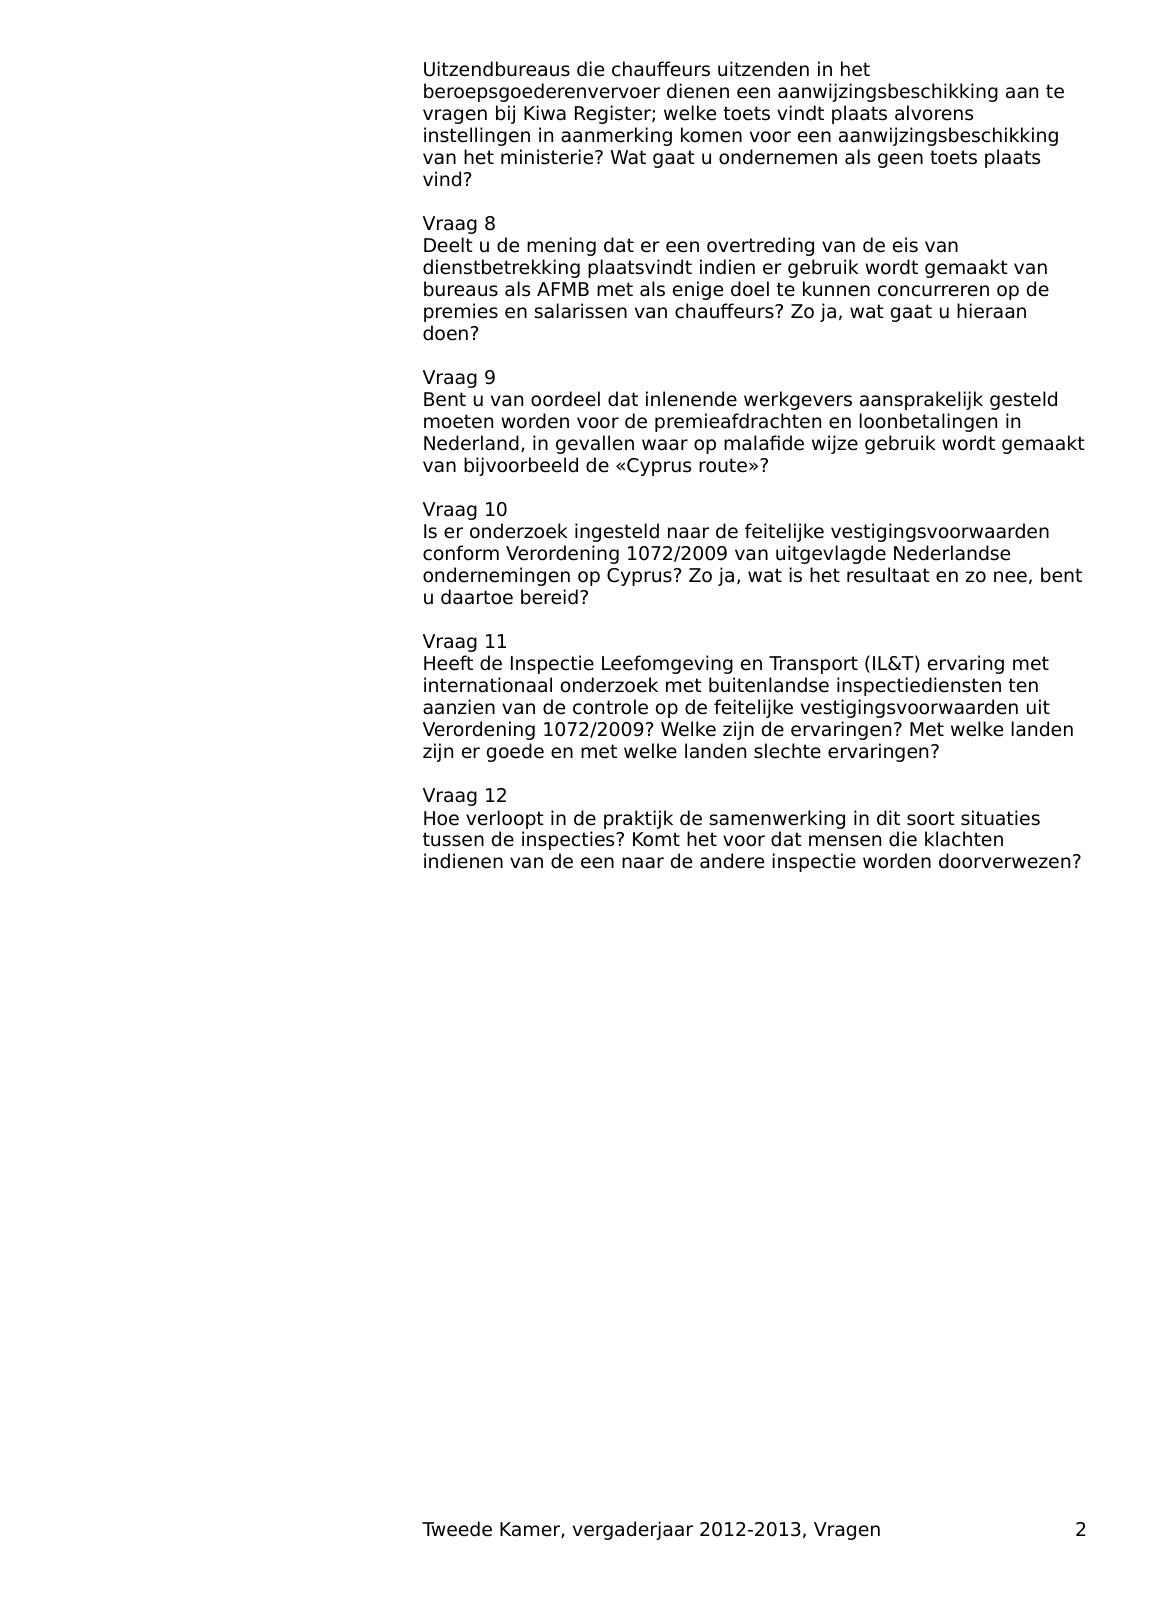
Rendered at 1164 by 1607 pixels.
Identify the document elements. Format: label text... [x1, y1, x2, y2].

text Hoe verloopt in de praktijk de samenwerking in dit soort situaties tussen de inspecties? Komt het voor dat mensen die klachten indienen van de een naar de andere inspectie worden doorverwezen? [422, 807, 1087, 873]
text Uitzendbureaus die chauffeurs uitzenden in het beroepsgoederenvervoer dienen een aanwijzingsbeschikking aan te vragen bij Kiwa Register; welke toets vindt plaats alvorens instellingen in aanmerking komen voor een aanwijzingsbeschikking van het ministerie? Wat gaat u ondernemen als geen toets plaats vind? [422, 59, 1087, 191]
text Heeft de Inspectie Leefomgeving en Transport (IL&T) ervaring met internationaal onderzoek met buitenlandse inspectiediensten ten aanzien van de controle op de feitelijke vestigingsvoorwaarden uit Verordening 1072/2009? Welke zijn de ervaringen? Met welke landen zijn er goede en met welke landen slechte ervaringen? [422, 653, 1087, 763]
text Vraag 9 [422, 367, 1087, 389]
text Vraag 10 [422, 499, 1087, 521]
text Vraag 8 [422, 213, 1087, 235]
text Deelt u de mening dat er een overtreding van de eis van dienstbetrekking plaatsvindt indien er gebruik wordt gemaakt van bureaus als AFMB met als enige doel te kunnen concurreren op de premies en salarissen van chauffeurs? Zo ja, wat gaat u hieraan doen? [422, 235, 1087, 345]
text Is er onderzoek ingesteld naar de feitelijke vestigingsvoorwaarden conform Verordening 1072/2009 van uitgevlagde Nederlandse ondernemingen op Cyprus? Zo ja, wat is het resultaat en zo nee, bent u daartoe bereid? [422, 521, 1087, 609]
text Vraag 11 [422, 631, 1087, 653]
text Vraag 12 [422, 785, 1087, 807]
text Bent u van oordeel dat inlenende werkgevers aansprakelijk gesteld moeten worden voor de premieafdrachten en loonbetalingen in Nederland, in gevallen waar op malafide wijze gebruik wordt gemaakt van bijvoorbeeld de «Cyprus route»? [422, 389, 1087, 477]
